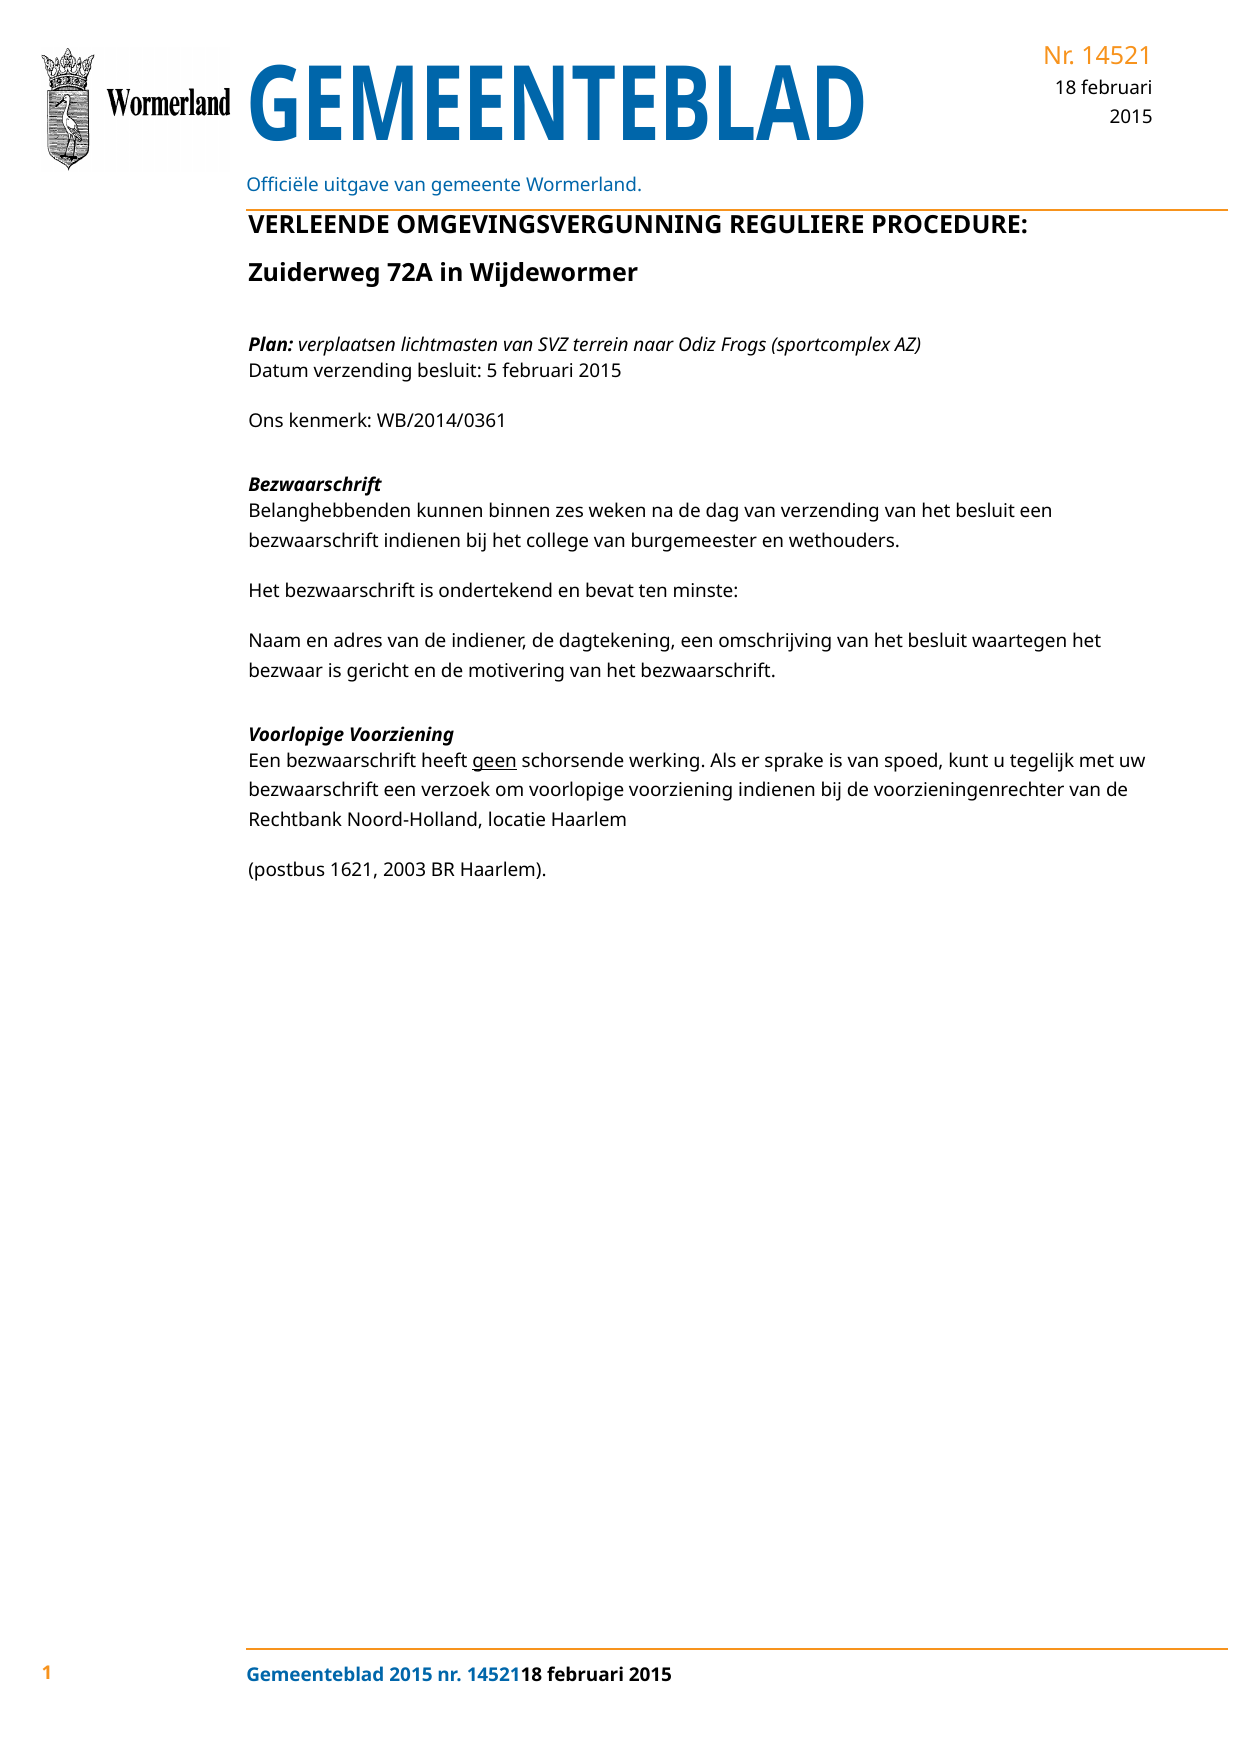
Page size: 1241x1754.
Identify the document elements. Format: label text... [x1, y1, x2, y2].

text Het bezwaarschrift is ondertekend en bevat ten minste: [248, 577, 1152, 603]
text Belanghebbenden kunnen binnen zes weken na de dag van verzending van het besluit een bezwaarschrift indienen bij het college van burgemeester en wethouders. [248, 497, 1152, 553]
text Bezwaarschrift [248, 472, 1152, 497]
text Datum verzending besluit: 5 februari 2015 [248, 357, 1152, 383]
text VERLEENDE OMGEVINGSVERGUNNING REGULIERE PROCEDURE: Zuiderweg 72A in Wijdewormer [248, 211, 1152, 288]
picture [41, 47, 231, 172]
text Plan: verplaatsen lichtmasten van SVZ terrein naar Odiz Frogs (sportcomplex AZ) [248, 331, 1152, 357]
text (postbus 1621, 2003 BR Haarlem). [248, 857, 1152, 882]
text Een bezwaarschrift heeft geen schorsende werking. Als er sprake is van spoed, kunt u tegelijk met uw bezwaarschrift een verzoek om voorlopige voorziening indienen bij de voorzieningenrechter van de Rechtbank Noord-Holland, locatie Haarlem [248, 747, 1152, 832]
text Naam en adres van de indiener, de dagtekening, een omschrijving van het besluit waartegen het bezwaar is gericht en de motivering van het bezwaarschrift. [248, 628, 1152, 683]
text Voorlopige Voorziening [248, 721, 1152, 747]
text Ons kenmerk: WB/2014/0361 [248, 408, 1152, 433]
